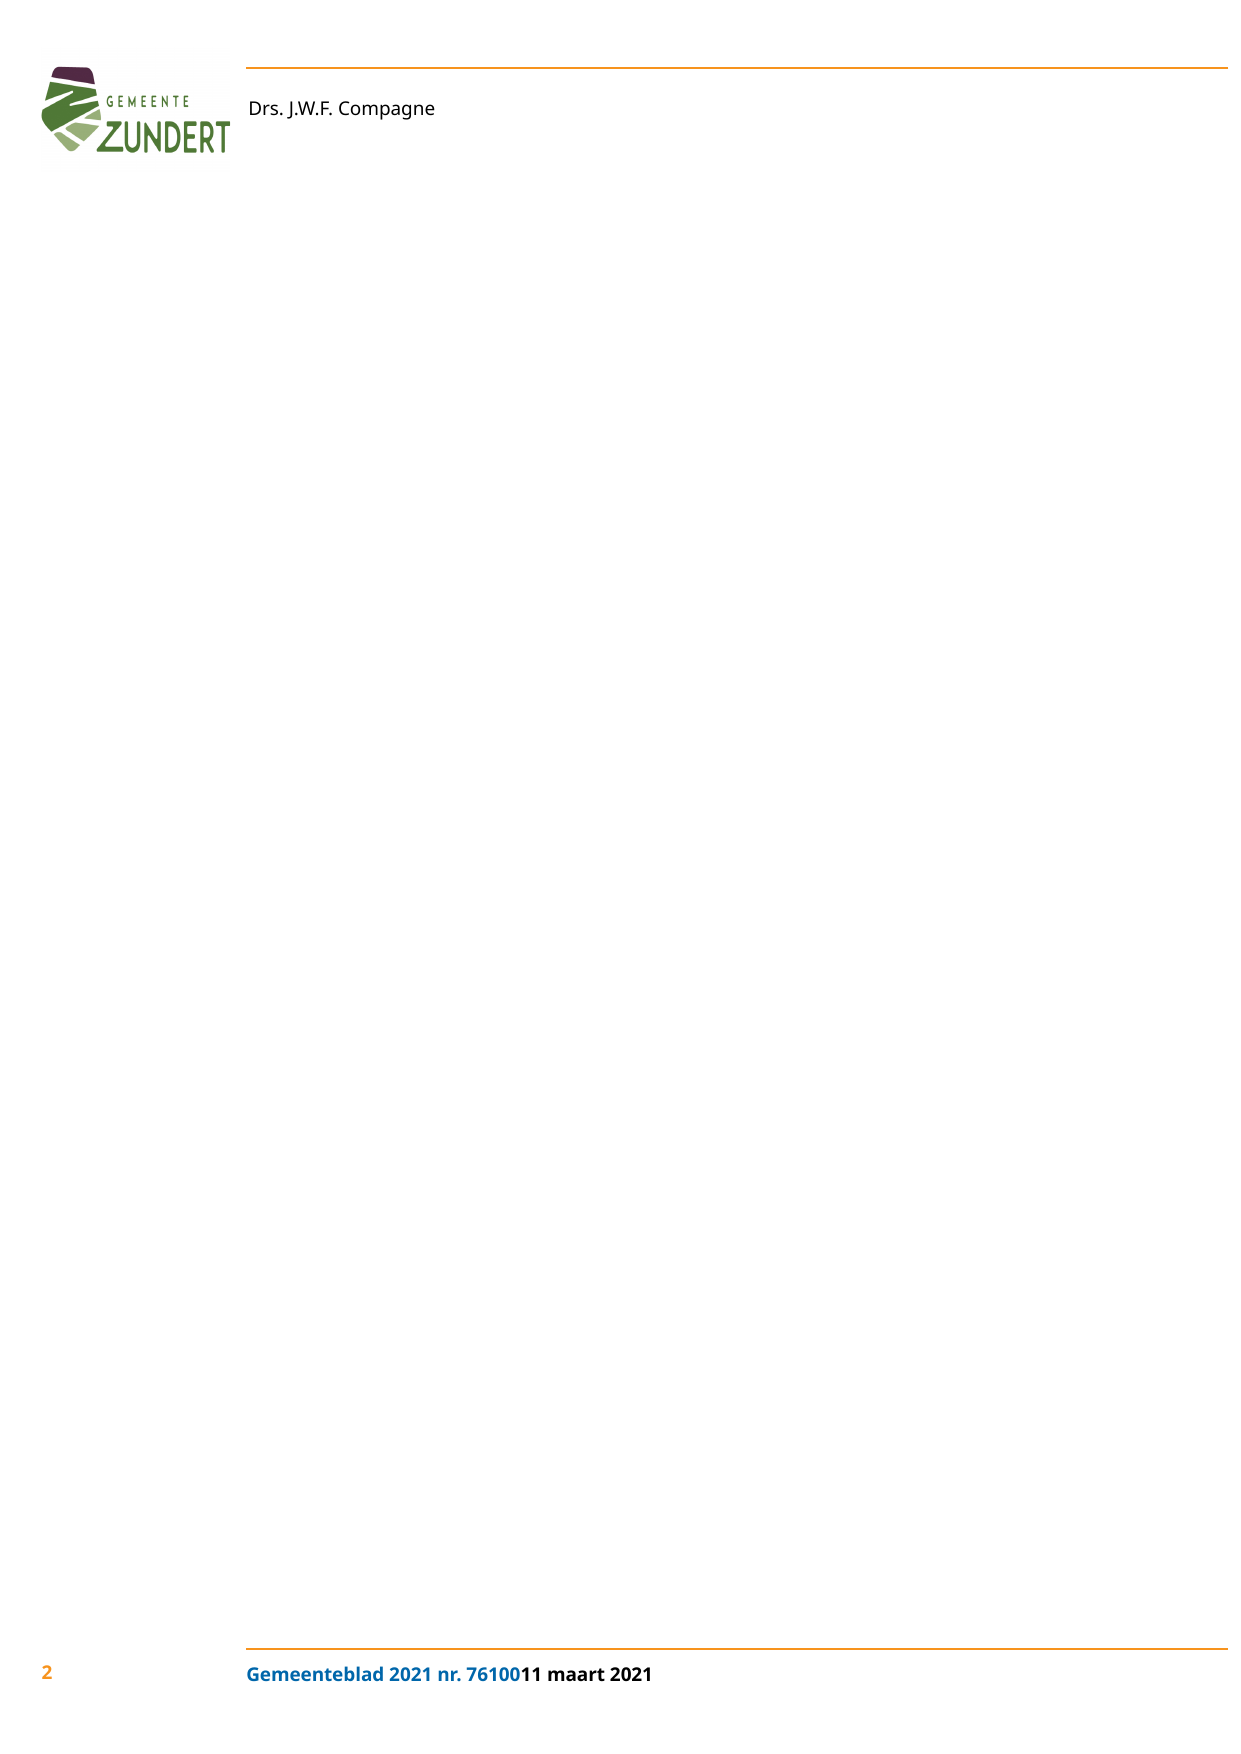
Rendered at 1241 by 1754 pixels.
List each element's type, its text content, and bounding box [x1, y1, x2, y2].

picture [41, 47, 231, 172]
text Drs. J.W.F. Compagne [248, 95, 1152, 121]
